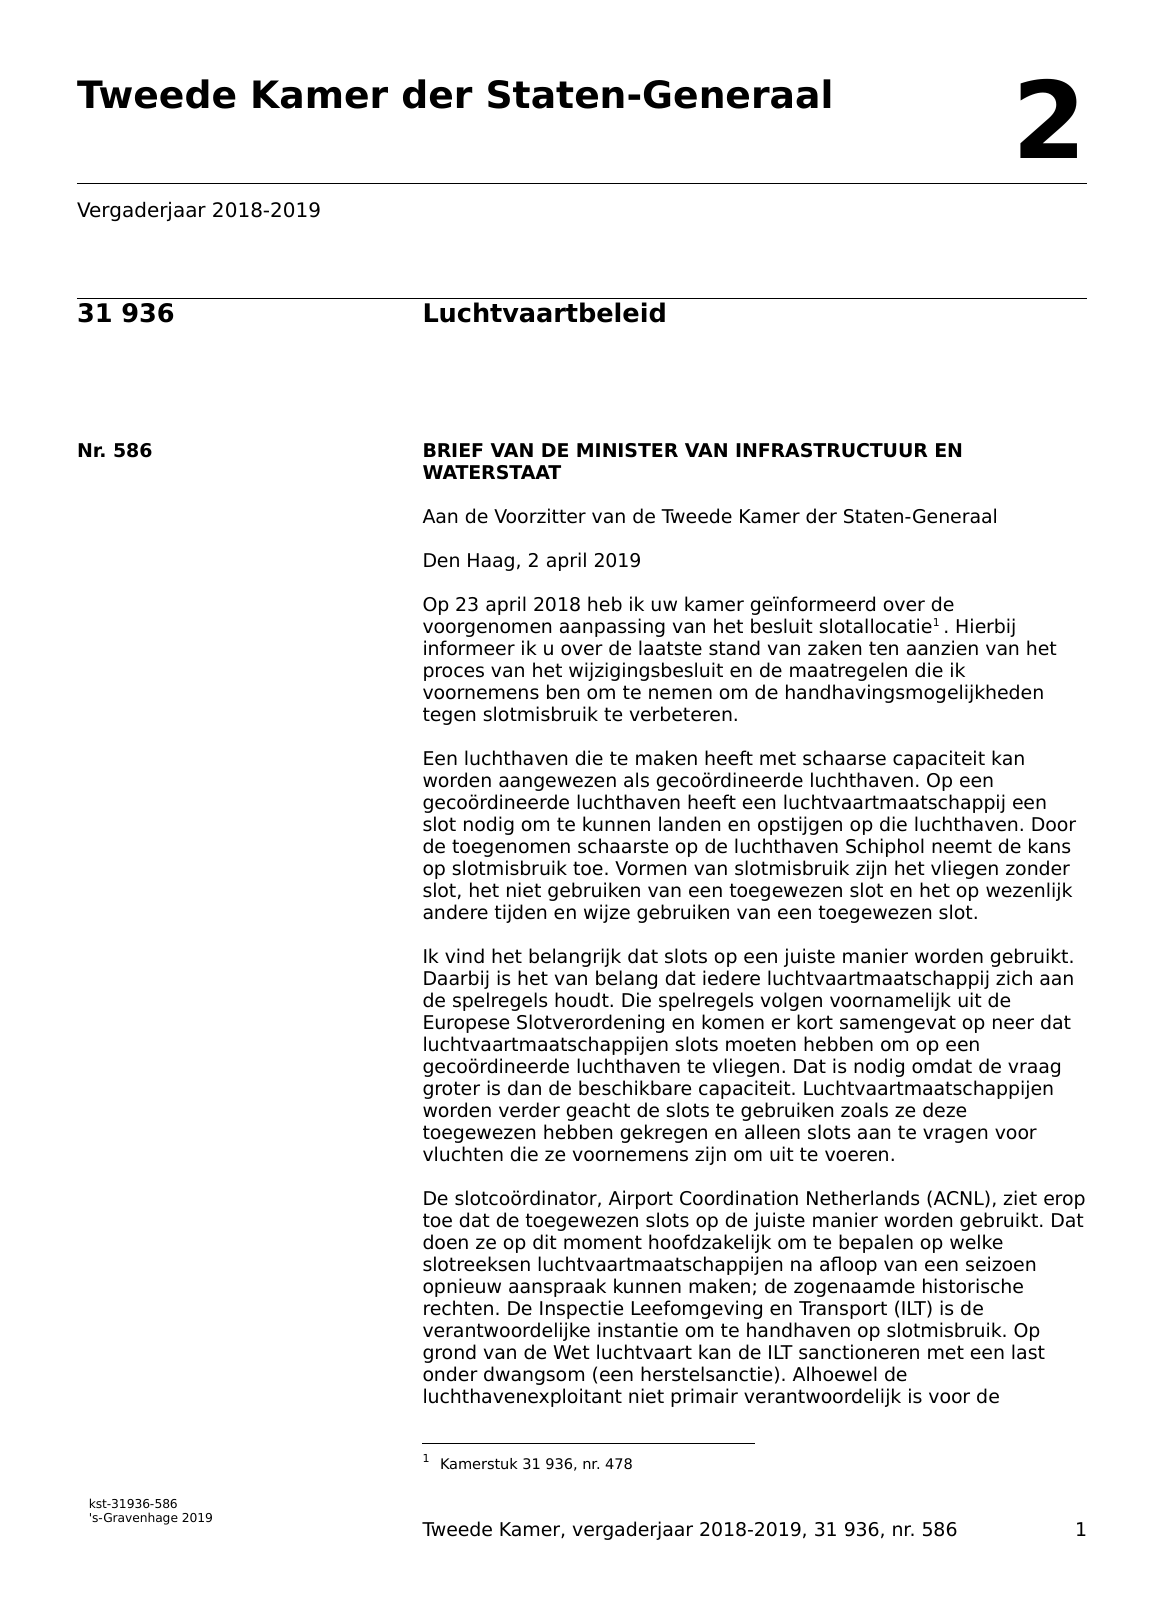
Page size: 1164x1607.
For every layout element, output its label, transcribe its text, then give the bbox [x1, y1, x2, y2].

text Aan de Voorzitter van de Tweede Kamer der Staten-Generaal [422, 506, 1087, 528]
text Den Haag, 2 april 2019 [422, 550, 1087, 572]
text Een luchthaven die te maken heeft met schaarse capaciteit kan worden aangewezen als gecoördineerde luchthaven. Op een gecoördineerde luchthaven heeft een luchtvaartmaatschappij een slot nodig om te kunnen landen en opstijgen op die luchthaven. Door de toegenomen schaarste op de luchthaven Schiphol neemt de kans op slotmisbruik toe. Vormen van slotmisbruik zijn het vliegen zonder slot, het niet gebruiken van een toegewezen slot en het op wezenlijk andere tijden en wijze gebruiken van een toegewezen slot. [422, 748, 1087, 924]
subtitle Nr. 586 BRIEF VAN DE MINISTER VAN INFRASTRUCTUUR EN WATERSTAAT [77, 440, 1087, 484]
table_header Tweede Kamer der Staten-Generaal [77, 59, 886, 183]
subtitle 31 936 Luchtvaartbeleid [77, 299, 1087, 329]
text Ik vind het belangrijk dat slots op een juiste manier worden gebruikt. Daarbij is het van belang dat iedere luchtvaartmaatschappij zich aan de spelregels houdt. Die spelregels volgen voornamelijk uit de Europese Slotverordening en komen er kort samengevat op neer dat luchtvaartmaatschappijen slots moeten hebben om op een gecoördineerde luchthaven te vliegen. Dat is nodig omdat de vraag groter is dan de beschikbare capaciteit. Luchtvaartmaatschappijen worden verder geacht de slots te gebruiken zoals ze deze toegewezen hebben gekregen en alleen slots aan te vragen voor vluchten die ze voornemens zijn om uit te voeren. [422, 946, 1087, 1166]
text kst-31936-586 [88, 1497, 323, 1511]
text Kamerstuk 31 936, nr. 478 [422, 1452, 1087, 1474]
table_header 2 [886, 59, 1087, 183]
text De slotcoördinator, Airport Coordination Netherlands (ACNL), ziet erop toe dat de toegewezen slots op de juiste manier worden gebruikt. Dat doen ze op dit moment hoofdzakelijk om te bepalen op welke slotreeksen luchtvaartmaatschappijen na afloop van een seizoen opnieuw aanspraak kunnen maken; de zogenaamde historische rechten. De Inspectie Leefomgeving en Transport (ILT) is de verantwoordelijke instantie om te handhaven op slotmisbruik. Op grond van de Wet luchtvaart kan de ILT sanctioneren met een last onder dwangsom (een herstelsanctie). Alhoewel de luchthavenexploitant niet primair verantwoordelijk is voor de [422, 1188, 1087, 1408]
text Op 23 april 2018 heb ik uw kamer geïnformeerd over de voorgenomen aanpassing van het besluit slotallocatie. Hierbij informeer ik u over de laatste stand van zaken ten aanzien van het proces van het wijzigingsbesluit en de maatregelen die ik voornemens ben om te nemen om de handhavingsmogelijkheden tegen slotmisbruik te verbeteren. [422, 594, 1087, 726]
table_cell Vergaderjaar 2018-2019 [77, 184, 1087, 298]
text 's-Gravenhage 2019 [88, 1511, 323, 1525]
